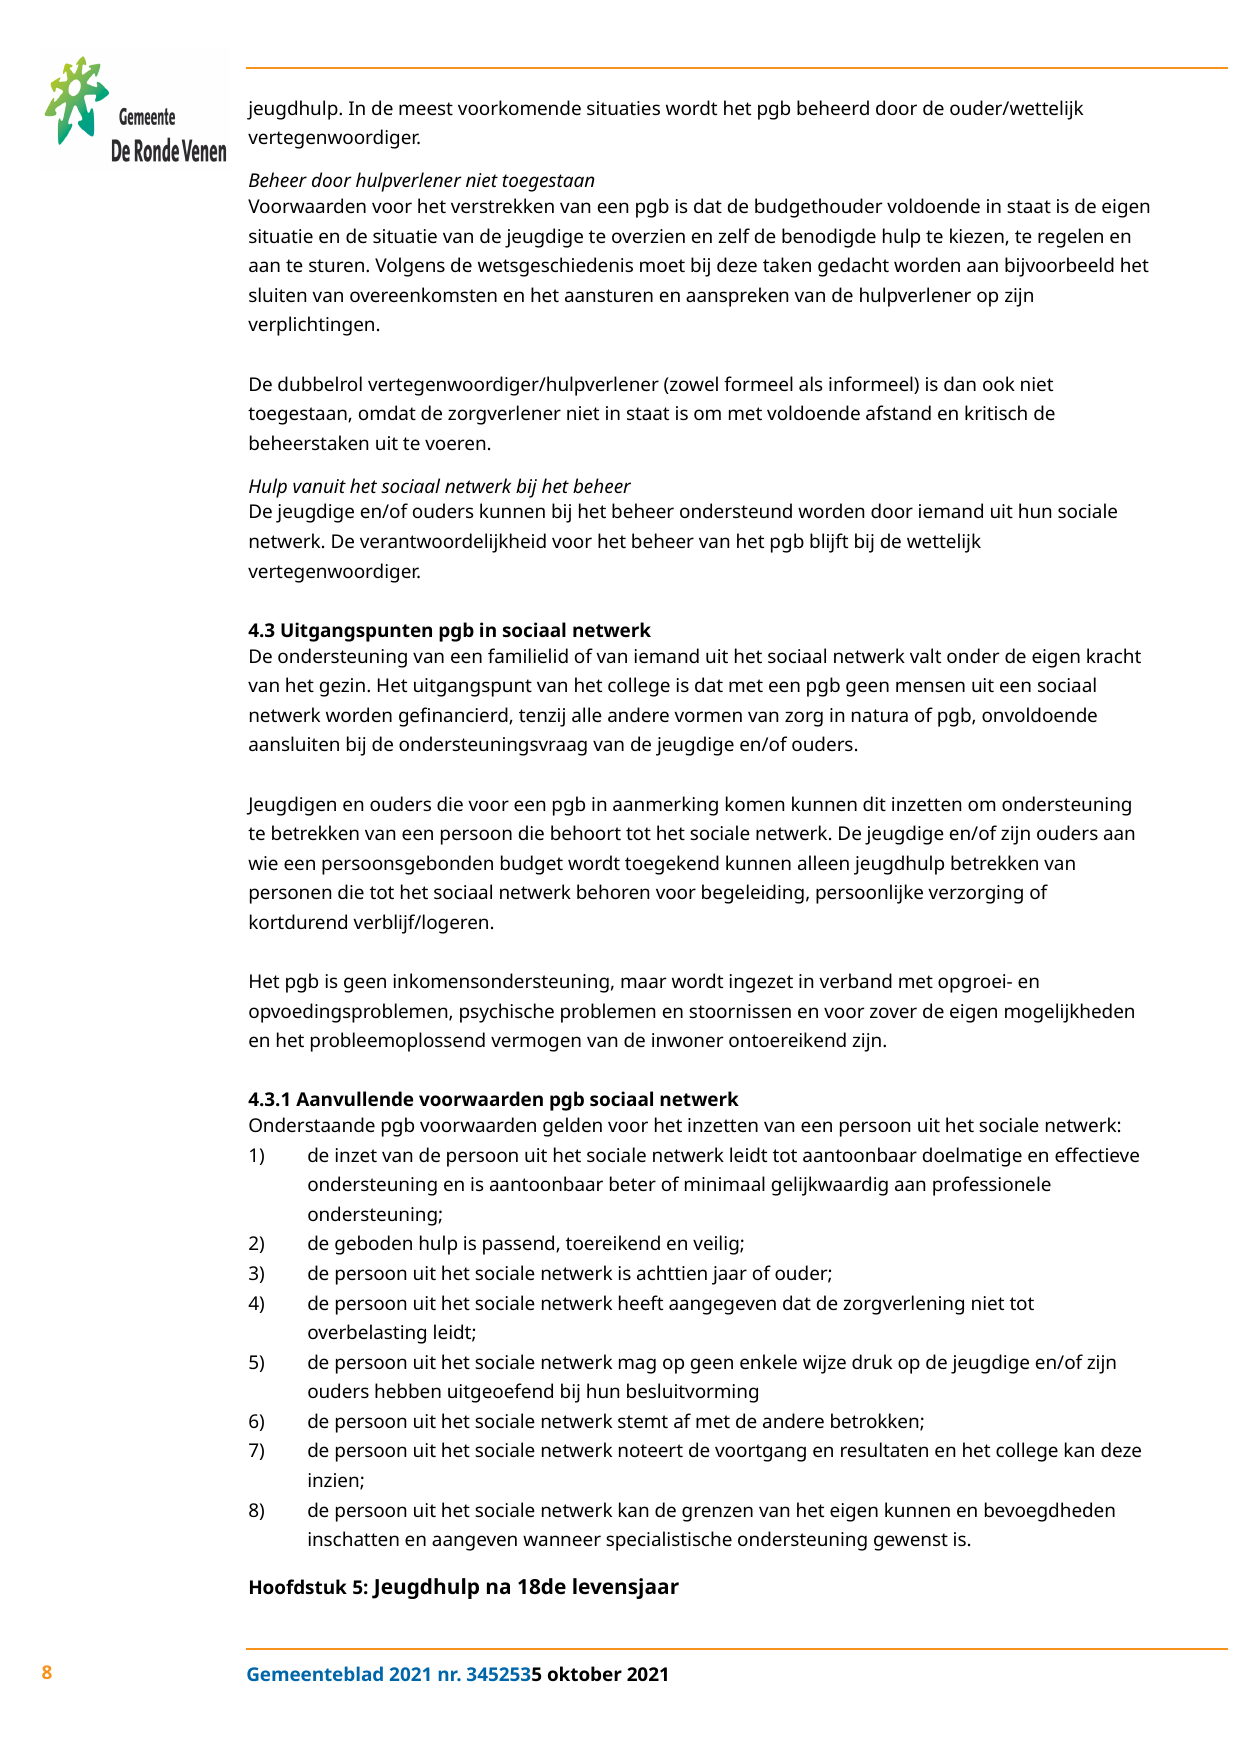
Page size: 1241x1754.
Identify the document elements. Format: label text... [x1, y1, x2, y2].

text De dubbelrol vertegenwoordiger/hulpverlener (zowel formeel als informeel) is dan ook niet toegestaan, omdat de zorgverlener niet in staat is om met voldoende afstand en kritisch de beheerstaken uit te voeren. [248, 371, 1152, 456]
list de persoon uit het sociale netwerk heeft aangegeven dat de zorgverlening niet tot overbelasting leidt; [248, 1290, 1152, 1345]
list de geboden hulp is passend, toereikend en veilig; [248, 1231, 1152, 1256]
text Het pgb is geen inkomensondersteuning, maar wordt ingezet in verband met opgroei- en opvoedingsproblemen, psychische problemen en stoornissen en voor zover de eigen mogelijkheden en het probleemoplossend vermogen van de inwoner ontoereikend zijn. [248, 968, 1152, 1053]
text Voorwaarden voor het verstrekken van een pgb is dat de budgethouder voldoende in staat is de eigen situatie en de situatie van de jeugdige te overzien en zelf de benodigde hulp te kiezen, te regelen en aan te sturen. Volgens de wetsgeschiedenis moet bij deze taken gedacht worden aan bijvoorbeeld het sluiten van overeenkomsten en het aansturen en aanspreken van de hulpverlener op zijn verplichtingen. [248, 193, 1152, 337]
text 4.3.1 Aanvullende voorwaarden pgb sociaal netwerk [248, 1087, 1152, 1112]
text jeugdhulp. In de meest voorkomende situaties wordt het pgb beheerd door de ouder/wettelijk vertegenwoordiger. [248, 95, 1152, 150]
list de persoon uit het sociale netwerk kan de grenzen van het eigen kunnen en bevoegdheden inschatten en aangeven wanneer specialistische ondersteuning gewenst is. [248, 1497, 1152, 1552]
text 4.3 Uitgangspunten pgb in sociaal netwerk [248, 617, 1152, 643]
text De jeugdige en/of ouders kunnen bij het beheer ondersteund worden door iemand uit hun sociale netwerk. De verantwoordelijkheid voor het beheer van het pgb blijft bij de wettelijk vertegenwoordiger. [248, 499, 1152, 584]
list de persoon uit het sociale netwerk noteert de voortgang en resultaten en het college kan deze inzien; [248, 1438, 1152, 1493]
list de persoon uit het sociale netwerk stemt af met de andere betrokken; [248, 1408, 1152, 1434]
text Beheer door hulpverlener niet toegestaan [248, 167, 1152, 193]
text De ondersteuning van een familielid of van iemand uit het sociaal netwerk valt onder de eigen kracht van het gezin. Het uitgangspunt van het college is dat met een pgb geen mensen uit een sociaal netwerk worden gefinancierd, tenzij alle andere vormen van zorg in natura of pgb, onvoldoende aansluiten bij de ondersteuningsvraag van de jeugdige en/of ouders. [248, 643, 1152, 757]
text Hulp vanuit het sociaal netwerk bij het beheer [248, 473, 1152, 499]
list de persoon uit het sociale netwerk mag op geen enkele wijze druk op de jeugdige en/of zijn ouders hebben uitgeoefend bij hun besluitvorming [248, 1349, 1152, 1404]
text Hoofdstuk 5: Jeugdhulp na 18de levensjaar [248, 1572, 1152, 1601]
text Jeugdigen en ouders die voor een pgb in aanmerking komen kunnen dit inzetten om ondersteuning te betrekken van een persoon die behoort tot het sociale netwerk. De jeugdige en/of zijn ouders aan wie een persoonsgebonden budget wordt toegekend kunnen alleen jeugdhulp betrekken van personen die tot het sociaal netwerk behoren voor begeleiding, persoonlijke verzorging of kortdurend verblijf/logeren. [248, 791, 1152, 935]
picture [41, 47, 231, 172]
list de persoon uit het sociale netwerk is achttien jaar of ouder; [248, 1260, 1152, 1286]
text Onderstaande pgb voorwaarden gelden voor het inzetten van een persoon uit het sociale netwerk: [248, 1112, 1152, 1138]
list de inzet van de persoon uit het sociale netwerk leidt tot aantoonbaar doelmatige en effectieve ondersteuning en is aantoonbaar beter of minimaal gelijkwaardig aan professionele ondersteuning; [248, 1142, 1152, 1227]
